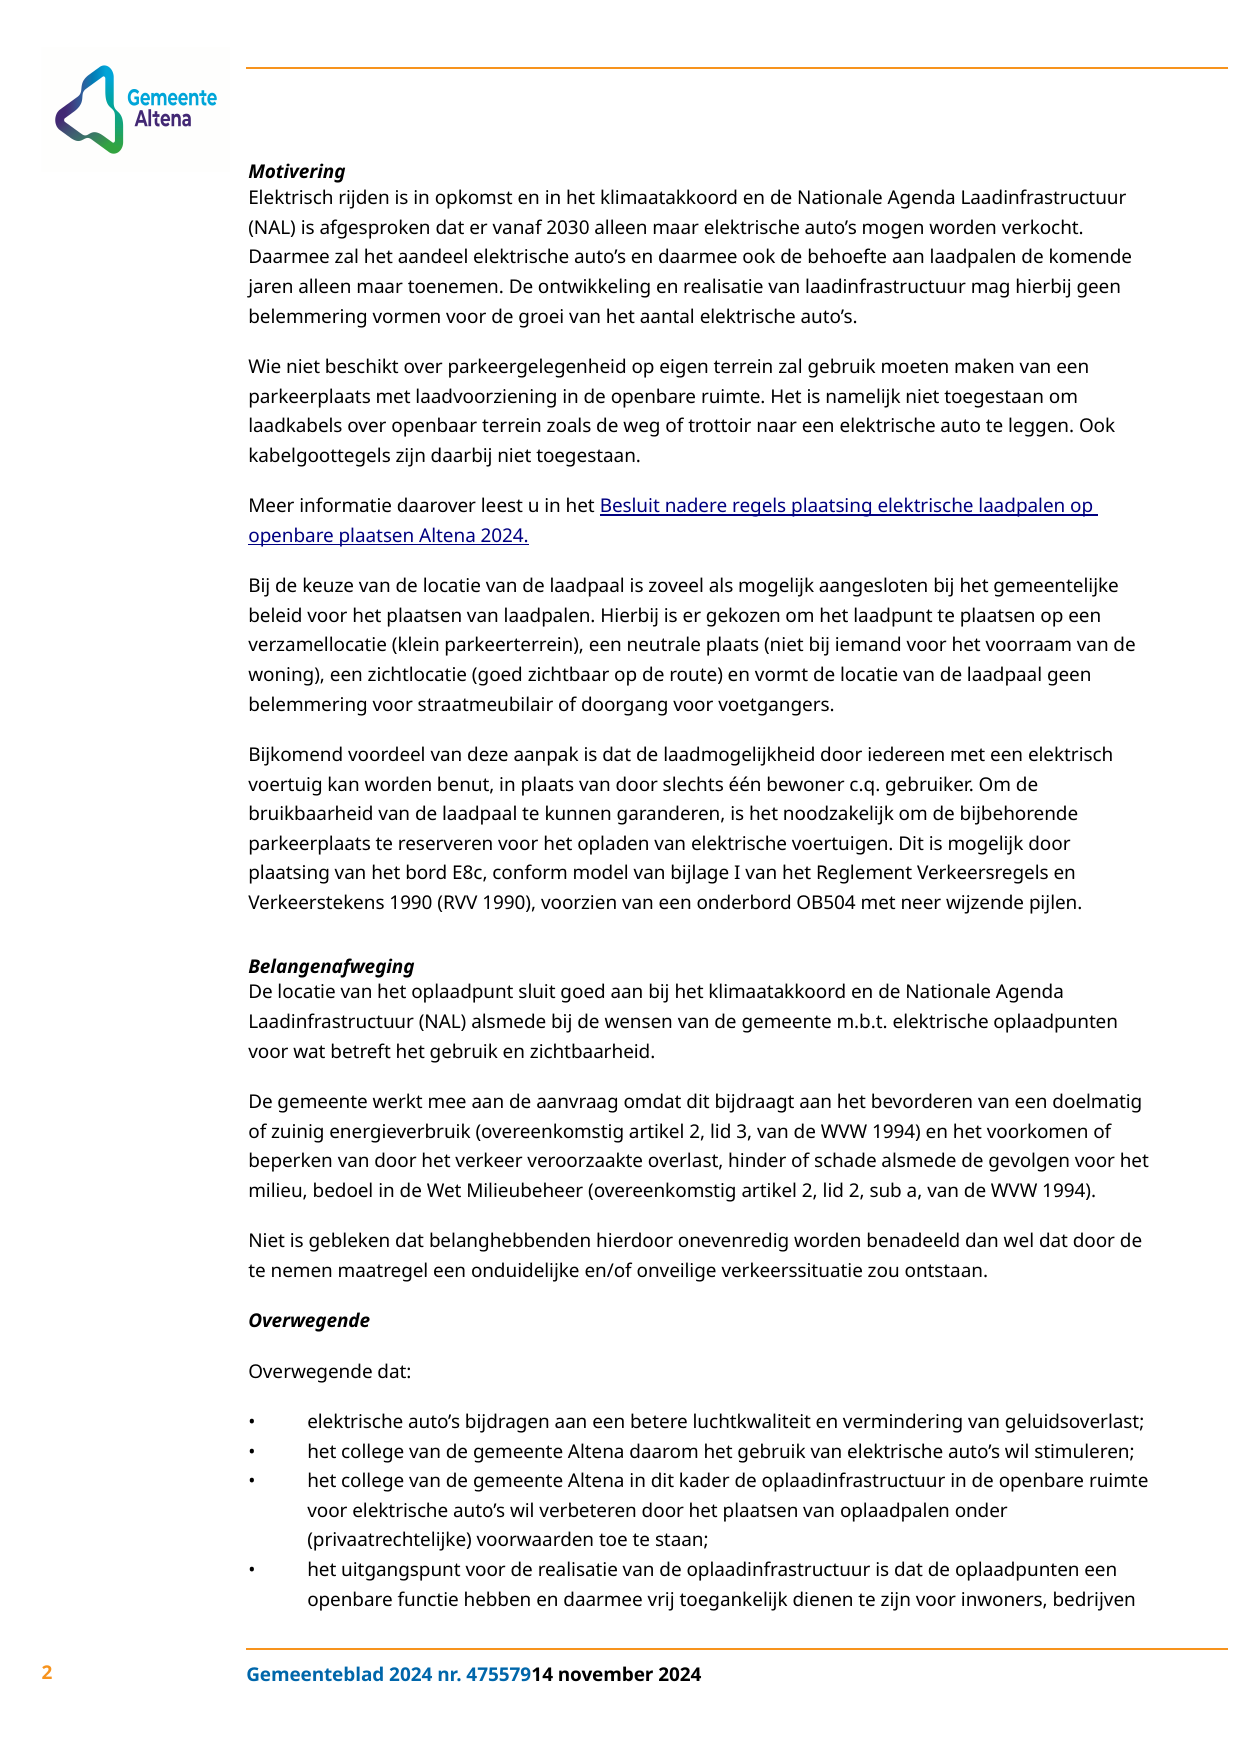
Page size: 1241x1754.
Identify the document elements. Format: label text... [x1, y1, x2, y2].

list het college van de gemeente Altena in dit kader de oplaadinfrastructuur in de openbare ruimte voor elektrische auto’s wil verbeteren door het plaatsen van oplaadpalen onder (privaatrechtelijke) voorwaarden toe te staan; [248, 1467, 1152, 1552]
list het uitgangspunt voor de realisatie van de oplaadinfrastructuur is dat de oplaadpunten een openbare functie hebben en daarmee vrij toegankelijk dienen te zijn voor inwoners, bedrijven [248, 1556, 1152, 1612]
text Bijkomend voordeel van deze aanpak is dat de laadmogelijkheid door iedereen met een elektrisch voertuig kan worden benut, in plaats van door slechts één bewoner c.q. gebruiker. Om de bruikbaarheid van de laadpaal te kunnen garanderen, is het noodzakelijk om de bijbehorende parkeerplaats te reserveren voor het opladen van elektrische voertuigen. Dit is mogelijk door plaatsing van het bord E8c, conform model van bijlage I van het Reglement Verkeersregels en Verkeerstekens 1990 (RVV 1990), voorzien van een onderbord OB504 met neer wijzende pijlen. [248, 741, 1152, 915]
text Meer informatie daarover leest u in het Besluit nadere regels plaatsing elektrische laadpalen op openbare plaatsen Altena 2024. [248, 492, 1152, 548]
text Motivering [248, 159, 1152, 184]
list elektrische auto’s bijdragen aan een betere luchtkwaliteit en vermindering van geluidsoverlast; [248, 1408, 1152, 1434]
picture [41, 47, 231, 172]
text Belangenafweging [248, 953, 1152, 979]
text Overwegende [248, 1307, 1152, 1333]
text Elektrisch rijden is in opkomst en in het klimaatakkoord en de Nationale Agenda Laadinfrastructuur (NAL) is afgesproken dat er vanaf 2030 alleen maar elektrische auto’s mogen worden verkocht. Daarmee zal het aandeel elektrische auto’s en daarmee ook de behoefte aan laadpalen de komende jaren alleen maar toenemen. De ontwikkeling en realisatie van laadinfrastructuur mag hierbij geen belemmering vormen voor de groei van het aantal elektrische auto’s. [248, 184, 1152, 328]
text De gemeente werkt mee aan de aanvraag omdat dit bijdraagt aan het bevorderen van een doelmatig of zuinig energieverbruik (overeenkomstig artikel 2, lid 3, van de WVW 1994) en het voorkomen of beperken van door het verkeer veroorzaakte overlast, hinder of schade alsmede de gevolgen voor het milieu, bedoel in de Wet Milieubeheer (overeenkomstig artikel 2, lid 2, sub a, van de WVW 1994). [248, 1088, 1152, 1203]
text De locatie van het oplaadpunt sluit goed aan bij het klimaatakkoord en de Nationale Agenda Laadinfrastructuur (NAL) alsmede bij de wensen van de gemeente m.b.t. elektrische oplaadpunten voor wat betreft het gebruik en zichtbaarheid. [248, 979, 1152, 1064]
text Overwegende dat: [248, 1358, 1152, 1384]
text Wie niet beschikt over parkeergelegenheid op eigen terrein zal gebruik moeten maken van een parkeerplaats met laadvoorziening in de openbare ruimte. Het is namelijk niet toegestaan om laadkabels over openbaar terrein zoals de weg of trottoir naar een elektrische auto te leggen. Ook kabelgoottegels zijn daarbij niet toegestaan. [248, 353, 1152, 468]
text Niet is gebleken dat belanghebbenden hierdoor onevenredig worden benadeeld dan wel dat door de te nemen maatregel een onduidelijke en/of onveilige verkeerssituatie zou ontstaan. [248, 1227, 1152, 1283]
text Bij de keuze van de locatie van de laadpaal is zoveel als mogelijk aangesloten bij het gemeentelijke beleid voor het plaatsen van laadpalen. Hierbij is er gekozen om het laadpunt te plaatsen op een verzamellocatie (klein parkeerterrein), een neutrale plaats (niet bij iemand voor het voorraam van de woning), een zichtlocatie (goed zichtbaar op de route) en vormt de locatie van de laadpaal geen belemmering voor straatmeubilair of doorgang voor voetgangers. [248, 572, 1152, 716]
list het college van de gemeente Altena daarom het gebruik van elektrische auto’s wil stimuleren; [248, 1438, 1152, 1464]
